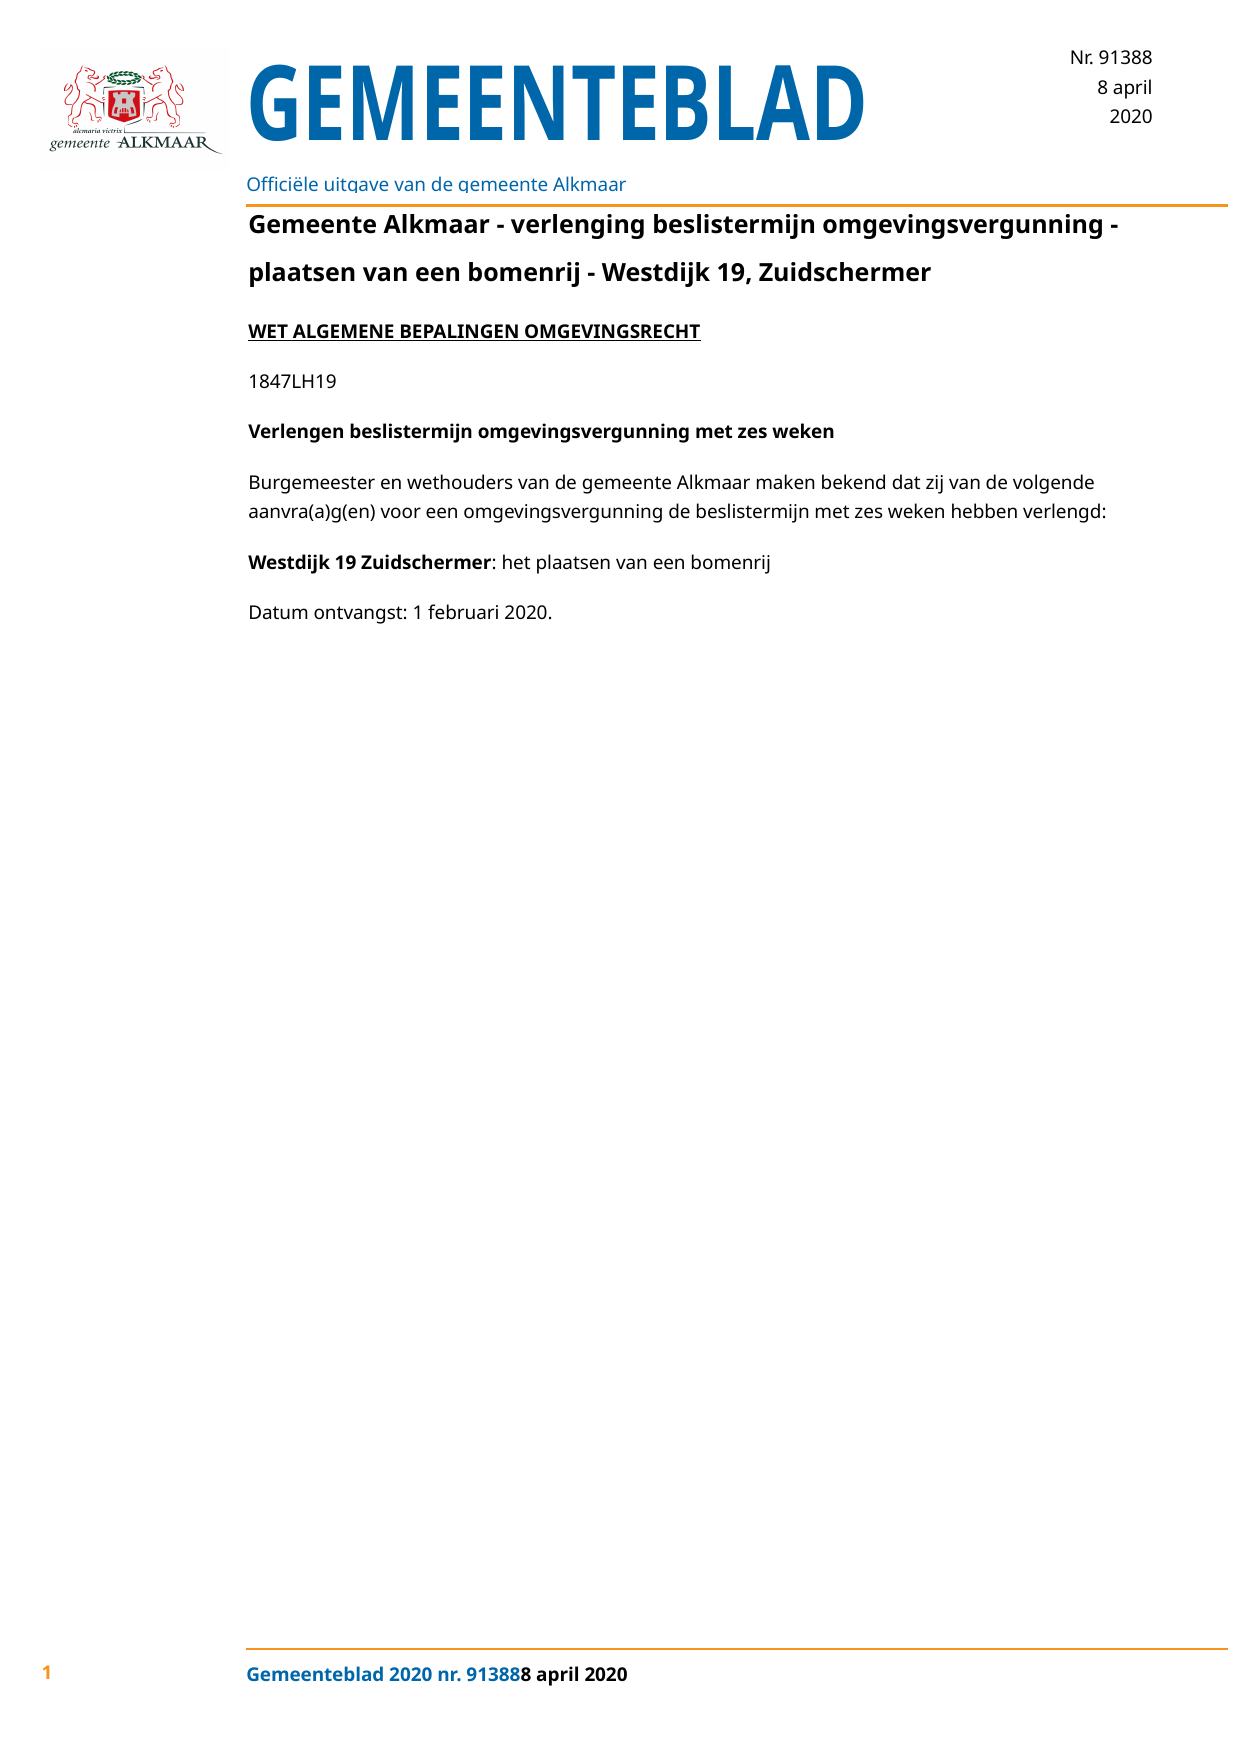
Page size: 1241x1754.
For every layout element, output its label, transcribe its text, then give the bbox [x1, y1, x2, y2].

text Westdijk 19 Zuidschermer: het plaatsen van een bomenrij [248, 549, 1152, 575]
picture [41, 47, 231, 172]
text 1847LH19 [248, 368, 1152, 394]
text Verlengen beslistermijn omgevingsvergunning met zes weken [248, 419, 1152, 444]
text Burgemeester en wethouders van de gemeente Alkmaar maken bekend dat zij van de volgende aanvra(a)g(en) voor een omgevingsvergunning de beslistermijn met zes weken hebben verlengd: [248, 469, 1152, 524]
text Gemeente Alkmaar - verlenging beslistermijn omgevingsvergunning - plaatsen van een bomenrij - Westdijk 19, Zuidschermer [248, 207, 1152, 288]
text Datum ontvangst: 1 februari 2020. [248, 599, 1152, 625]
text WET ALGEMENE BEPALINGEN OMGEVINGSRECHT [248, 318, 1152, 344]
